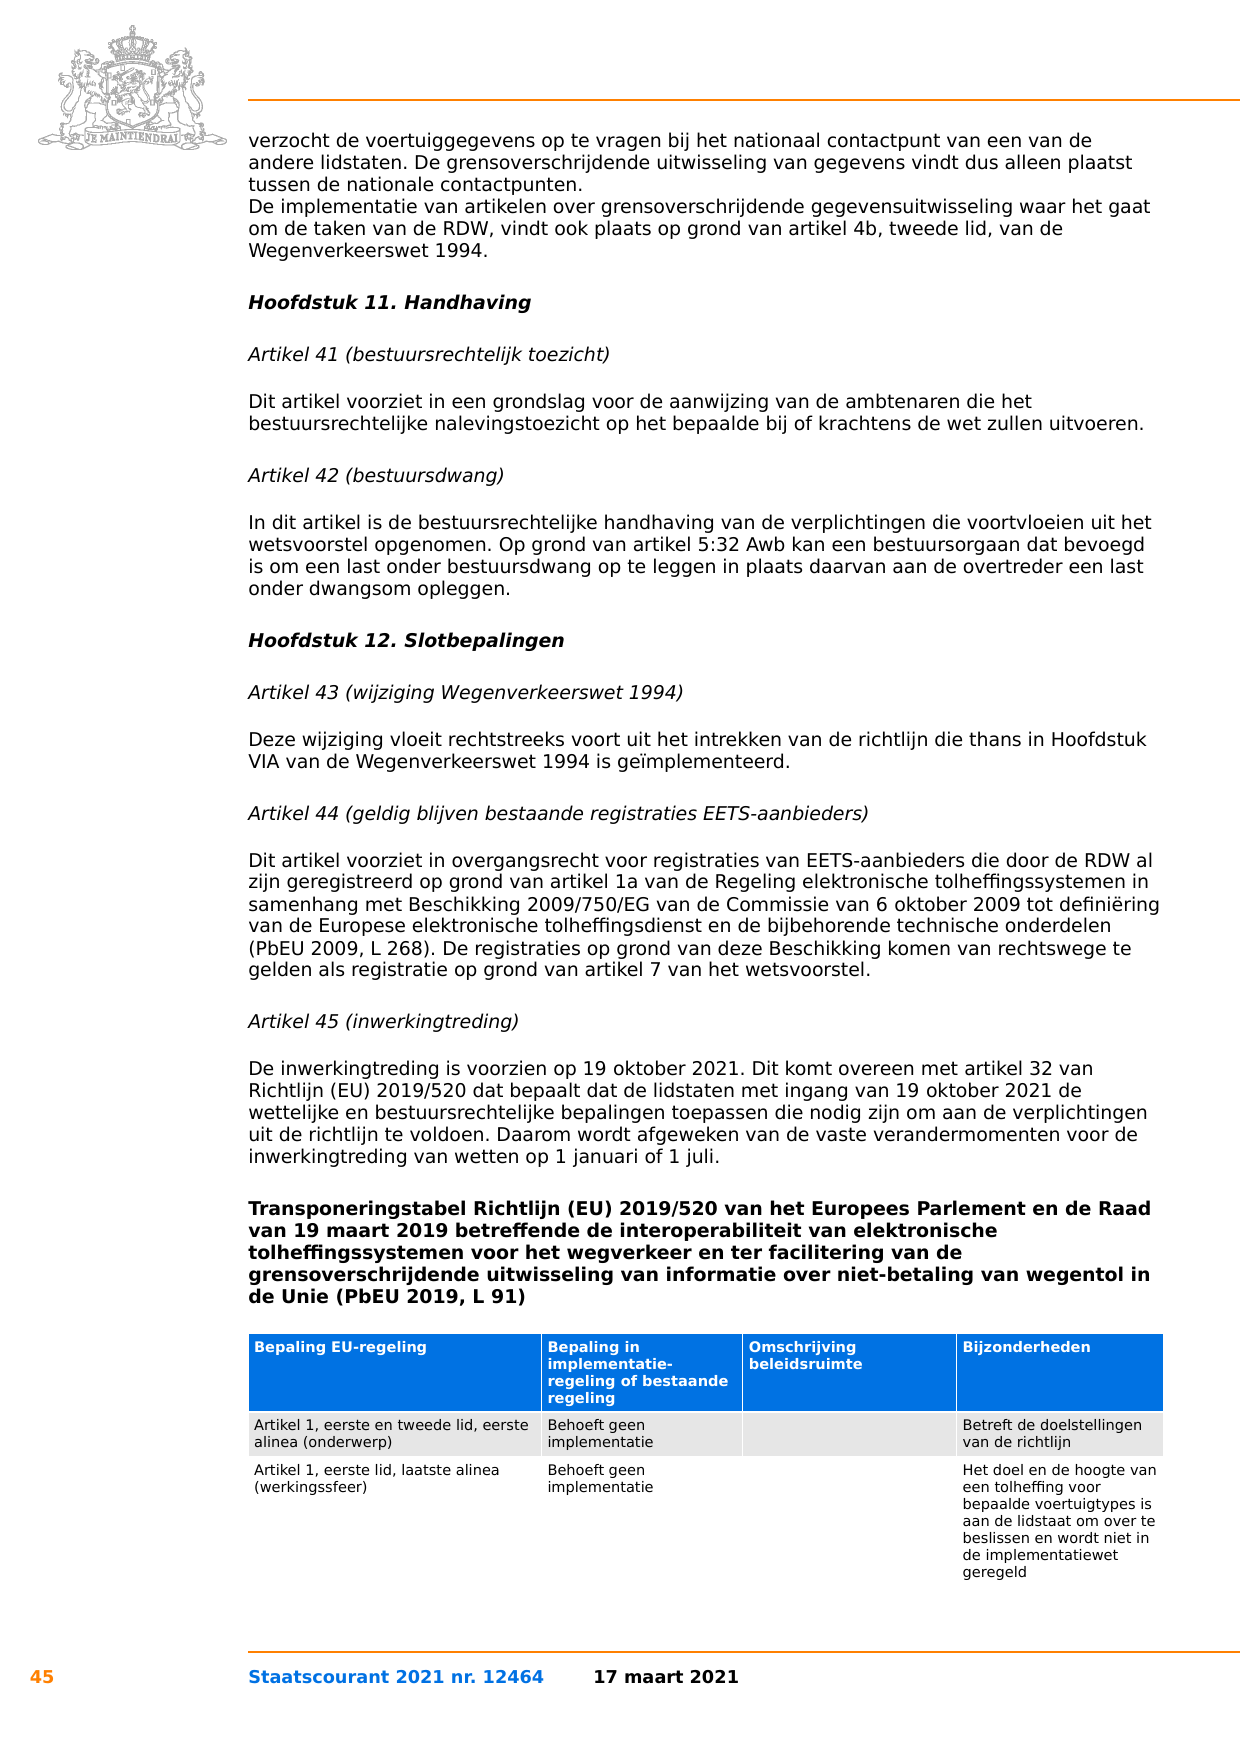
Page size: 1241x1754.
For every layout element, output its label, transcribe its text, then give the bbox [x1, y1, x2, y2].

table_cell Artikel 1, eerste lid, laatste alinea (werkingssfeer) [249, 1457, 541, 1585]
subtitle Artikel 43 (wijziging Wegenverkeerswet 1994) [248, 682, 1163, 703]
table_header Bepaling in implementatie-regeling of bestaande regeling [542, 1334, 742, 1411]
table_cell Behoeft geen implementatie [542, 1413, 742, 1456]
subtitle Artikel 44 (geldig blijven bestaande registraties EETS-aanbieders) [248, 802, 1163, 824]
table_cell Betreft de doelstellingen van de richtlijn [957, 1413, 1163, 1456]
table_cell [743, 1413, 956, 1456]
picture [38, 25, 227, 150]
table_cell Behoeft geen implementatie [542, 1457, 742, 1585]
text De inwerkingtreding is voorzien op 19 oktober 2021. Dit komt overeen met artikel 32 van Richtlijn (EU) 2019/520 dat bepaalt dat de lidstaten met ingang van 19 oktober 2021 de wettelijke en bestuursrechtelijke bepalingen toepassen die nodig zijn om aan de verplichtingen uit de richtlijn te voldoen. Daarom wordt afgeweken van de vaste verandermomenten voor de inwerkingtreding van wetten op 1 januari of 1 juli. [248, 1058, 1163, 1168]
table_cell [743, 1457, 956, 1585]
table_cell Artikel 1, eerste en tweede lid, eerste alinea (onderwerp) [249, 1413, 541, 1456]
table_cell Het doel en de hoogte van een tolheffing voor bepaalde voertuigtypes is aan de lidstaat om over te beslissen en wordt niet in de implementatiewet geregeld [957, 1457, 1163, 1585]
subtitle Artikel 45 (inwerkingtreding) [248, 1011, 1163, 1033]
text verzocht de voertuiggegevens op te vragen bij het nationaal contactpunt van een van de andere lidstaten. De grensoverschrijdende uitwisseling van gegevens vindt dus alleen plaatst tussen de nationale contactpunten. [248, 130, 1163, 196]
table_header Bijzonderheden [957, 1334, 1163, 1411]
subtitle Transponeringstabel Richtlijn (EU) 2019/520 van het Europees Parlement en de Raad van 19 maart 2019 betreffende de interoperabiliteit van elektronische tolheffingssystemen voor het wegverkeer en ter facilitering van de grensoverschrijdende uitwisseling van informatie over niet-betaling van wegentol in de Unie (PbEU 2019, L 91) [248, 1198, 1163, 1308]
text Dit artikel voorziet in een grondslag voor de aanwijzing van de ambtenaren die het bestuursrechtelijke nalevingstoezicht op het bepaalde bij of krachtens de wet zullen uitvoeren. [248, 391, 1163, 435]
text In dit artikel is de bestuursrechtelijke handhaving van de verplichtingen die voortvloeien uit het wetsvoorstel opgenomen. Op grond van artikel 5:32 Awb kan een bestuursorgaan dat bevoegd is om een last onder bestuursdwang op te leggen in plaats daarvan aan de overtreder een last onder dwangsom opleggen. [248, 512, 1163, 599]
table_header Bepaling EU-regeling [249, 1334, 541, 1411]
subtitle Artikel 42 (bestuursdwang) [248, 465, 1163, 487]
text Dit artikel voorziet in overgangsrecht voor registraties van EETS-aanbieders die door de RDW al zijn geregistreerd op grond van artikel 1a van de Regeling elektronische tolheffingssystemen in samenhang met Beschikking 2009/750/EG van de Commissie van 6 oktober 2009 tot definiëring van de Europese elektronische tolheffingsdienst en de bijbehorende technische onderdelen (PbEU 2009, L 268). De registraties op grond van deze Beschikking komen van rechtswege te gelden als registratie op grond van artikel 7 van het wetsvoorstel. [248, 849, 1163, 981]
subtitle Hoofdstuk 12. Slotbepalingen [248, 629, 1163, 652]
text Deze wijziging vloeit rechtstreeks voort uit het intrekken van de richtlijn die thans in Hoofdstuk VIA van de Wegenverkeerswet 1994 is geïmplementeerd. [248, 728, 1163, 772]
subtitle Hoofdstuk 11. Handhaving [248, 292, 1163, 314]
table_header Omschrijving beleidsruimte [743, 1334, 956, 1411]
text De implementatie van artikelen over grensoverschrijdende gegevensuitwisseling waar het gaat om de taken van de RDW, vindt ook plaats op grond van artikel 4b, tweede lid, van de Wegenverkeerswet 1994. [248, 196, 1163, 262]
subtitle Artikel 41 (bestuursrechtelijk toezicht) [248, 344, 1163, 366]
